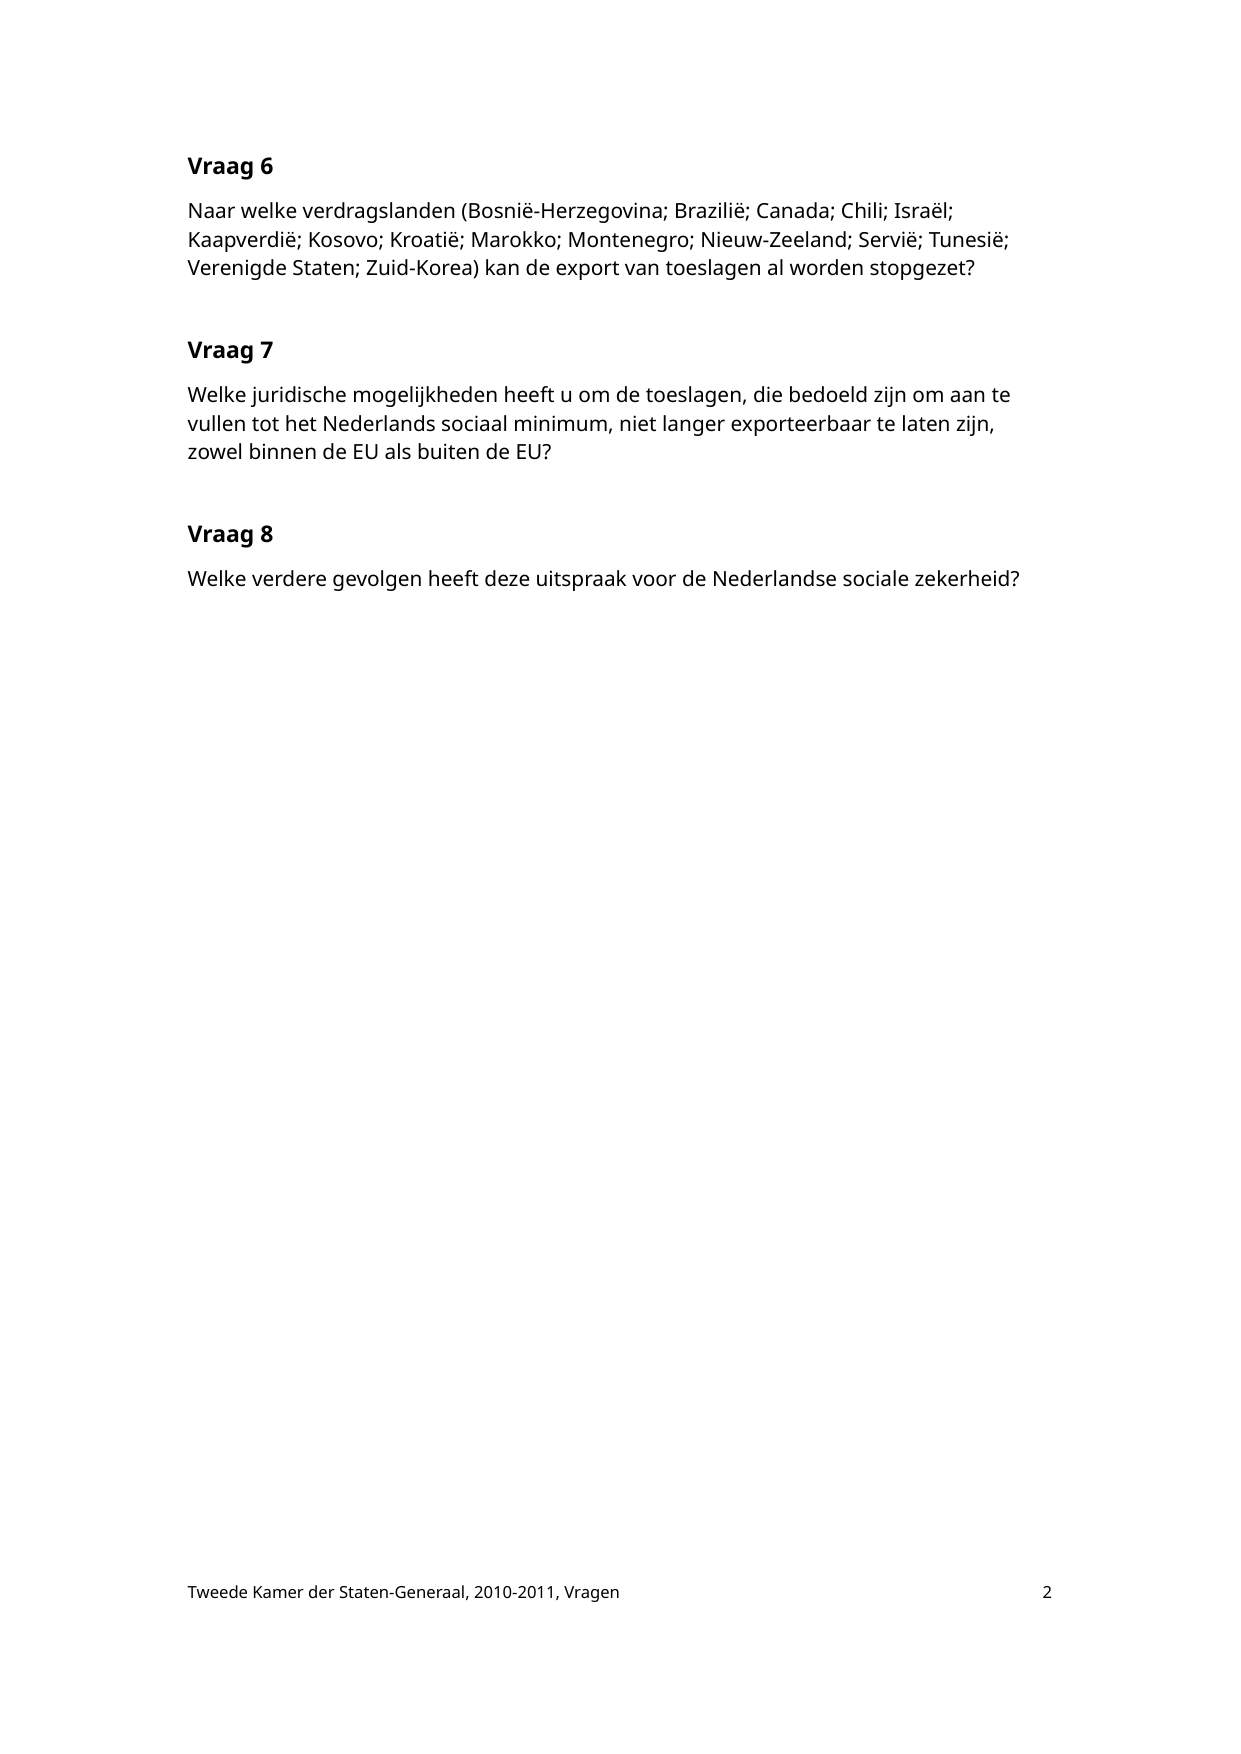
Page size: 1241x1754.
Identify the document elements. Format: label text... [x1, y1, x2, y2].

subtitle Vraag 8 [187, 518, 1053, 549]
text Welke verdere gevolgen heeft deze uitspraak voor de Nederlandse sociale zekerheid? [187, 564, 1053, 593]
subtitle Vraag 6 [187, 150, 1053, 181]
subtitle Vraag 7 [187, 334, 1053, 365]
text Welke juridische mogelijkheden heeft u om de toeslagen, die bedoeld zijn om aan te vullen tot het Nederlands sociaal minimum, niet langer exporteerbaar te laten zijn, zowel binnen de EU als buiten de EU? [187, 380, 1053, 466]
text Naar welke verdragslanden (Bosnië-Herzegovina; Brazilië; Canada; Chili; Israël; Kaapverdië; Kosovo; Kroatië; Marokko; Montenegro; Nieuw-Zeeland; Servië; Tunesië; Verenigde Staten; Zuid-Korea) kan de export van toeslagen al worden stopgezet? [187, 196, 1053, 282]
